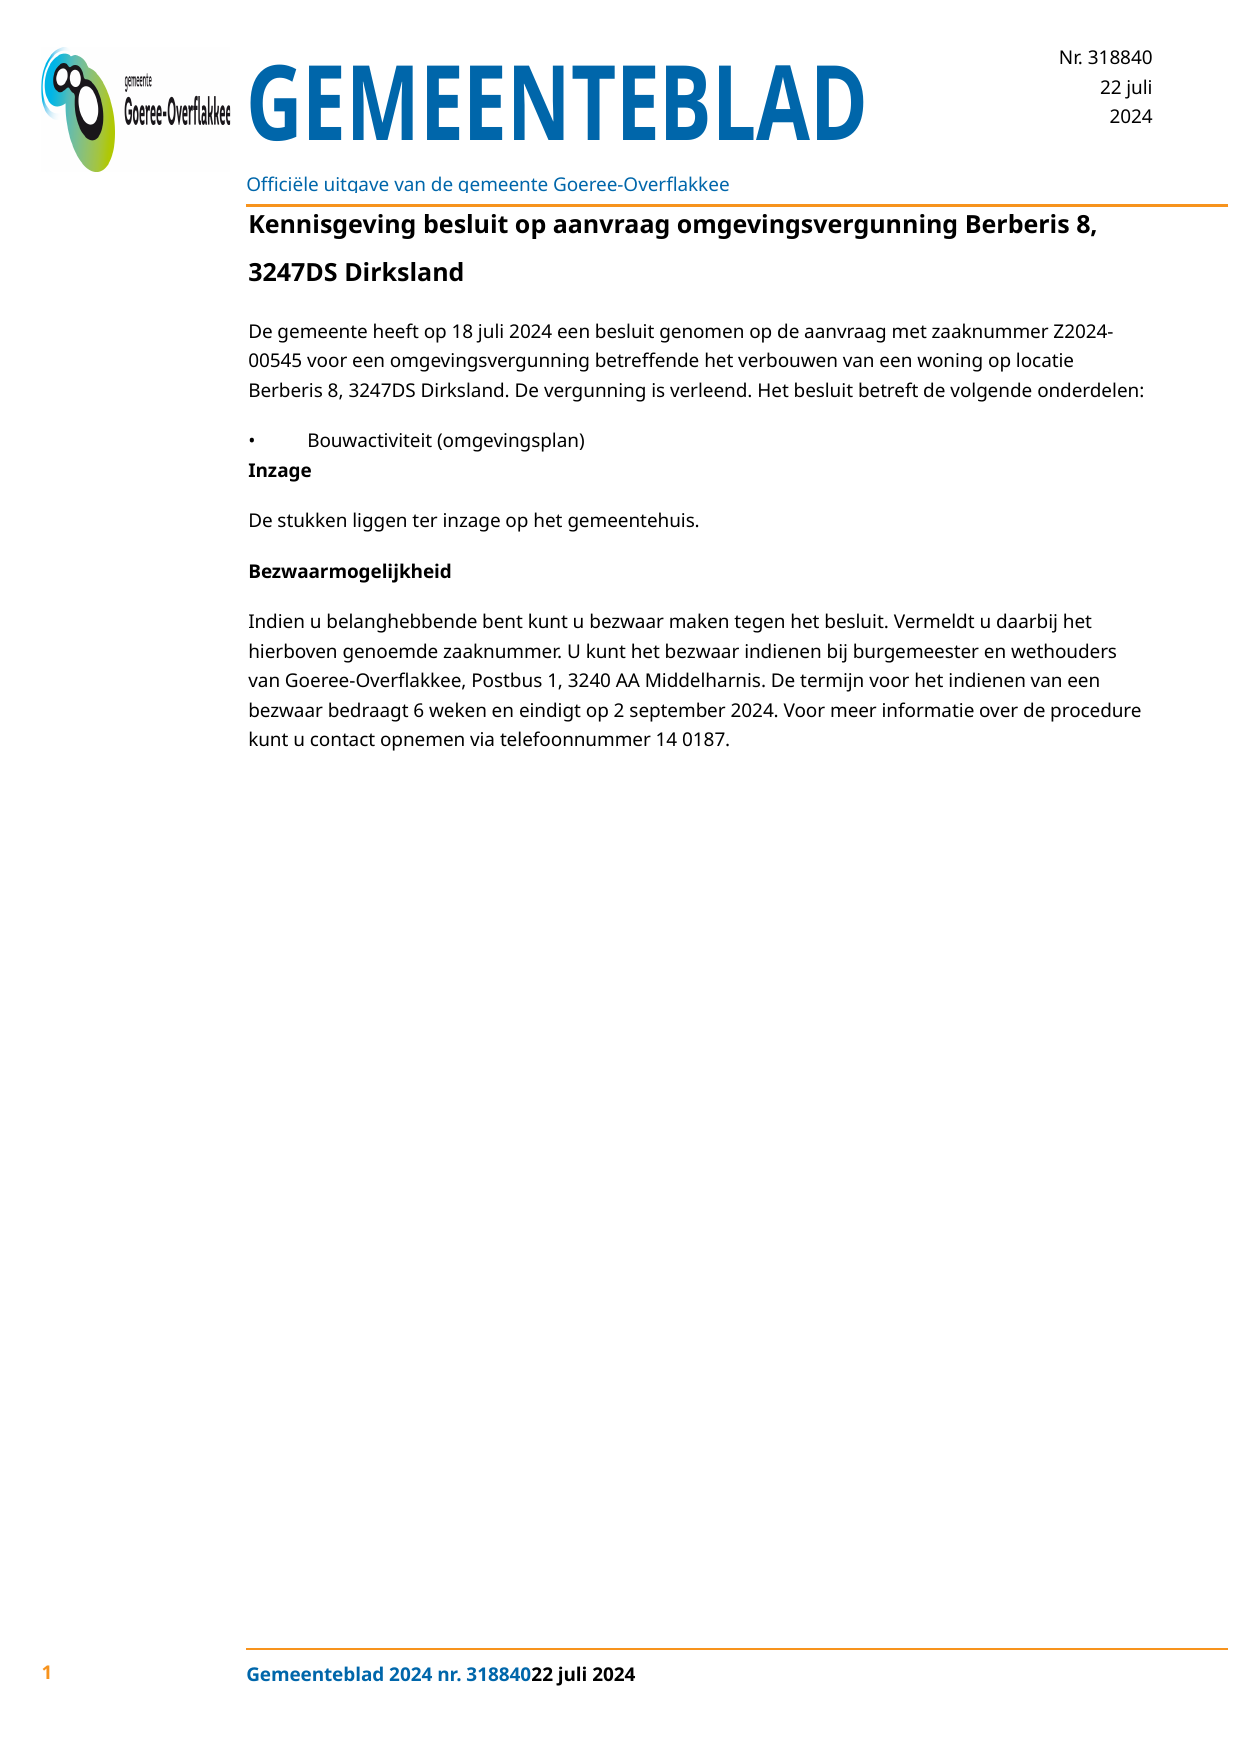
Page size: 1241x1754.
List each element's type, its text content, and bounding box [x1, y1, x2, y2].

text Kennisgeving besluit op aanvraag omgevingsvergunning Berberis 8, 3247DS Dirksland [248, 207, 1152, 288]
picture [41, 47, 231, 172]
text Bezwaarmogelijkheid [248, 558, 1152, 584]
text Inzage [248, 457, 1152, 483]
text De gemeente heeft op 18 juli 2024 een besluit genomen op de aanvraag met zaaknummer Z2024-00545 voor een omgevingsvergunning betreffende het verbouwen van een woning op locatie Berberis 8, 3247DS Dirksland. De vergunning is verleend. Het besluit betreft de volgende onderdelen: [248, 318, 1152, 403]
text Indien u belanghebbende bent kunt u bezwaar maken tegen het besluit. Vermeldt u daarbij het hierboven genoemde zaaknummer. U kunt het bezwaar indienen bij burgemeester en wethouders van Goeree-Overflakkee, Postbus 1, 3240 AA Middelharnis. De termijn voor het indienen van een bezwaar bedraagt 6 weken en eindigt op 2 september 2024. Voor meer informatie over de procedure kunt u contact opnemen via telefoonnummer 14 0187. [248, 608, 1152, 752]
text De stukken liggen ter inzage op het gemeentehuis. [248, 507, 1152, 533]
list Bouwactiviteit (omgevingsplan) [248, 427, 1152, 453]
